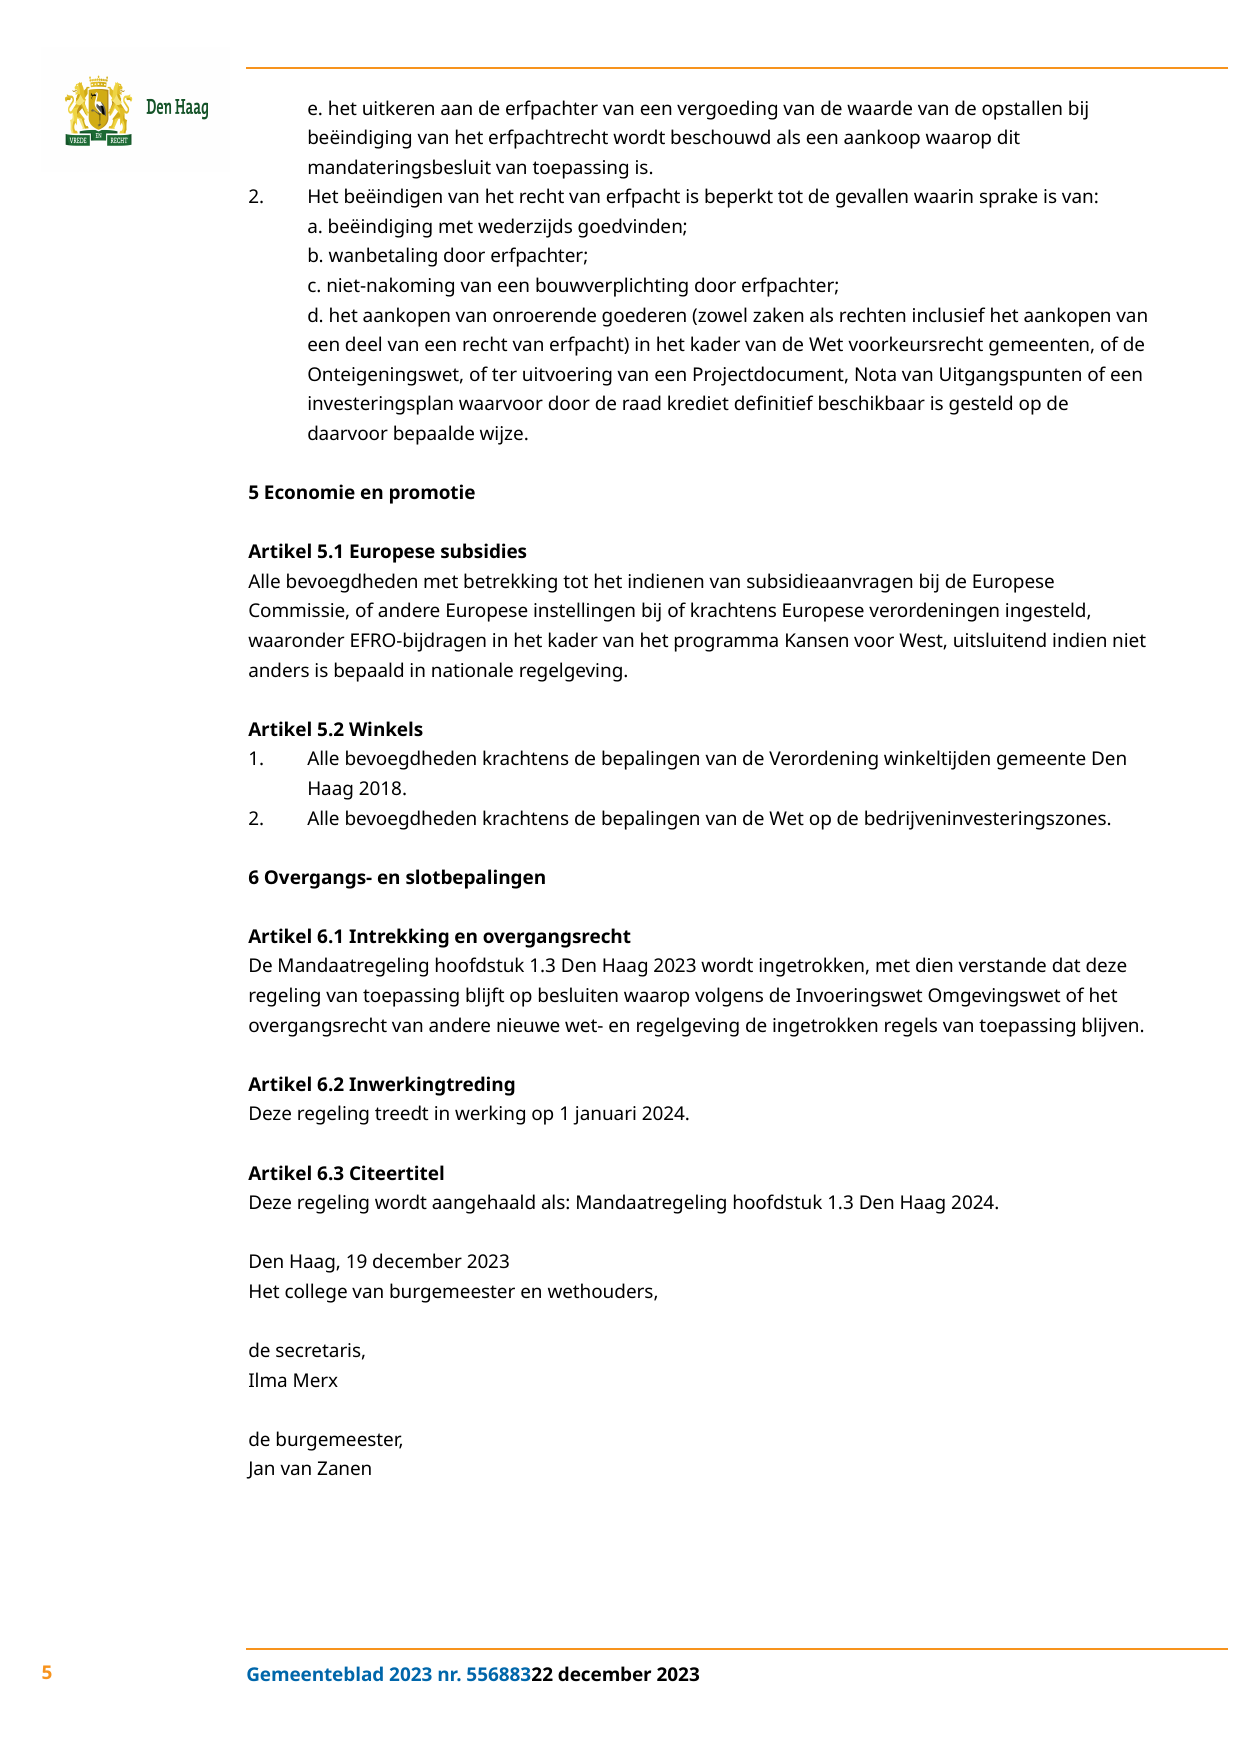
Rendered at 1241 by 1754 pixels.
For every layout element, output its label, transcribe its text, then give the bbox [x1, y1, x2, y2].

text Artikel 6.2 Inwerkingtreding [248, 1071, 1152, 1097]
list c. niet-nakoming van een bouwverplichting door erfpachter; [248, 272, 1152, 298]
list Alle bevoegdheden krachtens de bepalingen van de Verordening winkeltijden gemeente Den Haag 2018. [248, 746, 1152, 801]
text Artikel 6.3 Citeertitel [248, 1160, 1152, 1186]
text Alle bevoegdheden met betrekking tot het indienen van subsidieaanvragen bij de Europese Commissie, of andere Europese instellingen bij of krachtens Europese verordeningen ingesteld, waaronder EFRO-bijdragen in het kader van het programma Kansen voor West, uitsluitend indien niet anders is bepaald in nationale regelgeving. [248, 568, 1152, 683]
list b. wanbetaling door erfpachter; [248, 243, 1152, 268]
list d. het aankopen van onroerende goederen (zowel zaken als rechten inclusief het aankopen van een deel van een recht van erfpacht) in het kader van de Wet voorkeursrecht gemeenten, of de Onteigeningswet, of ter uitvoering van een Projectdocument, Nota van Uitgangspunten of een investeringsplan waarvoor door de raad krediet definitief beschikbaar is gesteld op de daarvoor bepaalde wijze. [248, 302, 1152, 446]
text de burgemeester, [248, 1426, 1152, 1452]
list Het beëindigen van het recht van erfpacht is beperkt tot de gevallen waarin sprake is van: [248, 183, 1152, 209]
text Deze regeling wordt aangehaald als: Mandaatregeling hoofdstuk 1.3 Den Haag 2024. [248, 1189, 1152, 1215]
text 5 Economie en promotie [248, 479, 1152, 505]
list a. beëindiging met wederzijds goedvinden; [248, 213, 1152, 239]
text Het college van burgemeester en wethouders, [248, 1278, 1152, 1304]
text Artikel 5.2 Winkels [248, 716, 1152, 742]
list e. het uitkeren aan de erfpachter van een vergoeding van de waarde van de opstallen bij beëindiging van het erfpachtrecht wordt beschouwd als een aankoop waarop dit mandateringsbesluit van toepassing is. [248, 95, 1152, 180]
picture [41, 47, 231, 172]
text Jan van Zanen [248, 1456, 1152, 1481]
text de secretaris, [248, 1337, 1152, 1363]
text Artikel 5.1 Europese subsidies [248, 538, 1152, 564]
text Den Haag, 19 december 2023 [248, 1248, 1152, 1274]
text 6 Overgangs- en slotbepalingen [248, 864, 1152, 890]
text Ilma Merx [248, 1367, 1152, 1393]
list Alle bevoegdheden krachtens de bepalingen van de Wet op de bedrijveninvesteringszones. [248, 805, 1152, 831]
text Deze regeling treedt in werking op 1 januari 2024. [248, 1101, 1152, 1126]
text Artikel 6.1 Intrekking en overgangsrecht [248, 923, 1152, 949]
text De Mandaatregeling hoofdstuk 1.3 Den Haag 2023 wordt ingetrokken, met dien verstande dat deze regeling van toepassing blijft op besluiten waarop volgens de Invoeringswet Omgevingswet of het overgangsrecht van andere nieuwe wet- en regelgeving de ingetrokken regels van toepassing blijven. [248, 953, 1152, 1038]
